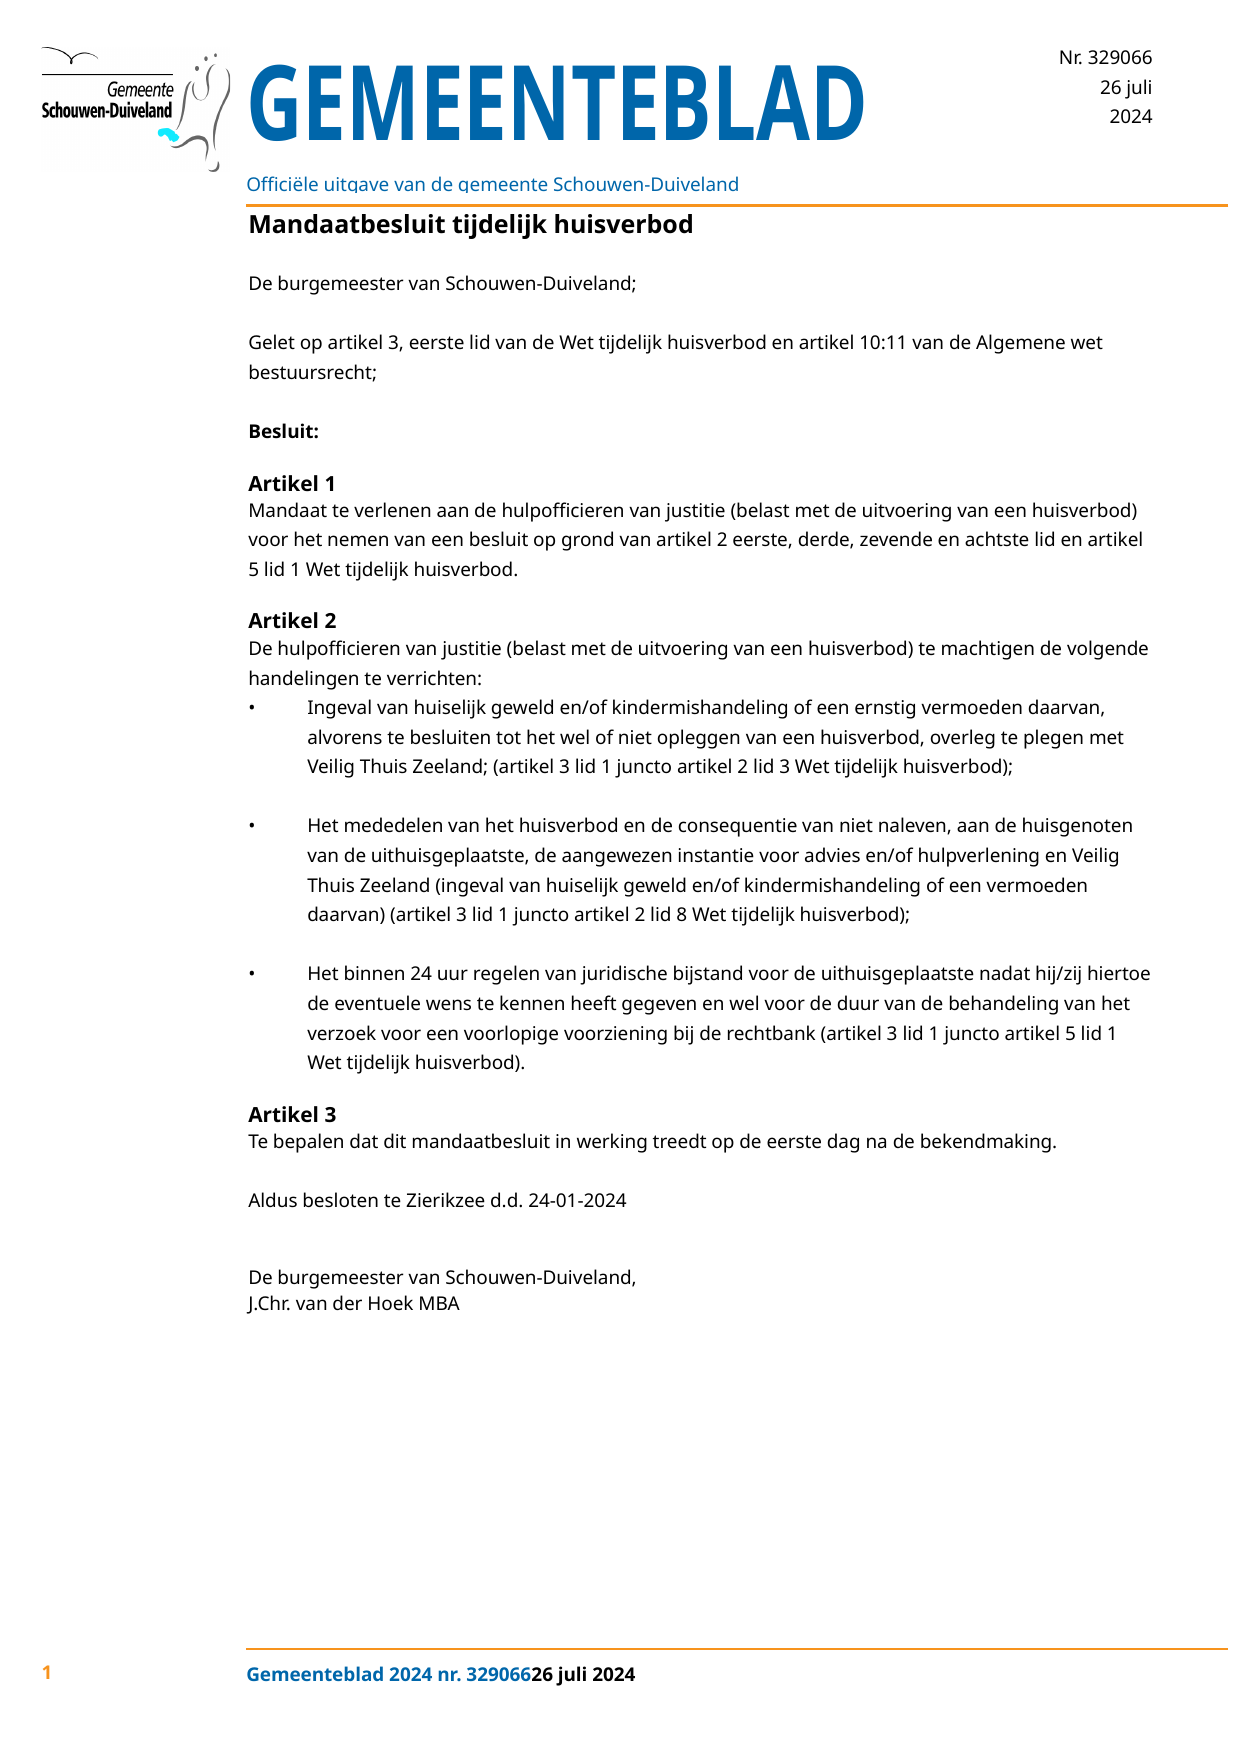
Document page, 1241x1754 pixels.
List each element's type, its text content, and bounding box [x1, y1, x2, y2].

text De hulpofficieren van justitie (belast met de uitvoering van een huisverbod) te machtigen de volgende handelingen te verrichten: [248, 635, 1152, 690]
text De burgemeester van Schouwen-Duiveland; [248, 270, 1152, 296]
text Te bepalen dat dit mandaatbesluit in werking treedt op de eerste dag na de bekendmaking. [248, 1128, 1152, 1154]
text Gelet op artikel 3, eerste lid van de Wet tijdelijk huisverbod en artikel 10:11 van de Algemene wet bestuursrecht; [248, 329, 1152, 385]
text J.Chr. van der Hoek MBA [248, 1290, 1152, 1316]
text Artikel 2 [248, 607, 1152, 635]
text Aldus besloten te Zierikzee d.d. 24-01-2024 [248, 1187, 1152, 1213]
text Mandaatbesluit tijdelijk huisverbod [248, 207, 1152, 241]
list Ingeval van huiselijk geweld en/of kindermishandeling of een ernstig vermoeden daarvan, alvorens te besluiten tot het wel of niet opleggen van een huisverbod, overleg te plegen met Veilig Thuis Zeeland; (artikel 3 lid 1 juncto artikel 2 lid 3 Wet tijdelijk huisverbod); [248, 694, 1152, 779]
text Besluit: [248, 418, 1152, 444]
picture [41, 47, 231, 172]
list Het binnen 24 uur regelen van juridische bijstand voor de uithuisgeplaatste nadat hij/zij hiertoe de eventuele wens te kennen heeft gegeven en wel voor de duur van de behandeling van het verzoek voor een voorlopige voorziening bij de rechtbank (artikel 3 lid 1 juncto artikel 5 lid 1 Wet tijdelijk huisverbod). [248, 961, 1152, 1075]
text Mandaat te verlenen aan de hulpofficieren van justitie (belast met de uitvoering van een huisverbod) voor het nemen van een besluit op grond van artikel 2 eerste, derde, zevende en achtste lid en artikel 5 lid 1 Wet tijdelijk huisverbod. [248, 497, 1152, 582]
text Artikel 1 [248, 469, 1152, 497]
list Het mededelen van het huisverbod en de consequentie van niet naleven, aan de huisgenoten van de uithuisgeplaatste, de aangewezen instantie voor advies en/of hulpverlening en Veilig Thuis Zeeland (ingeval van huiselijk geweld en/of kindermishandeling of een vermoeden daarvan) (artikel 3 lid 1 juncto artikel 2 lid 8 Wet tijdelijk huisverbod); [248, 813, 1152, 927]
text De burgemeester van Schouwen-Duiveland, [248, 1264, 1152, 1290]
text Artikel 3 [248, 1100, 1152, 1128]
